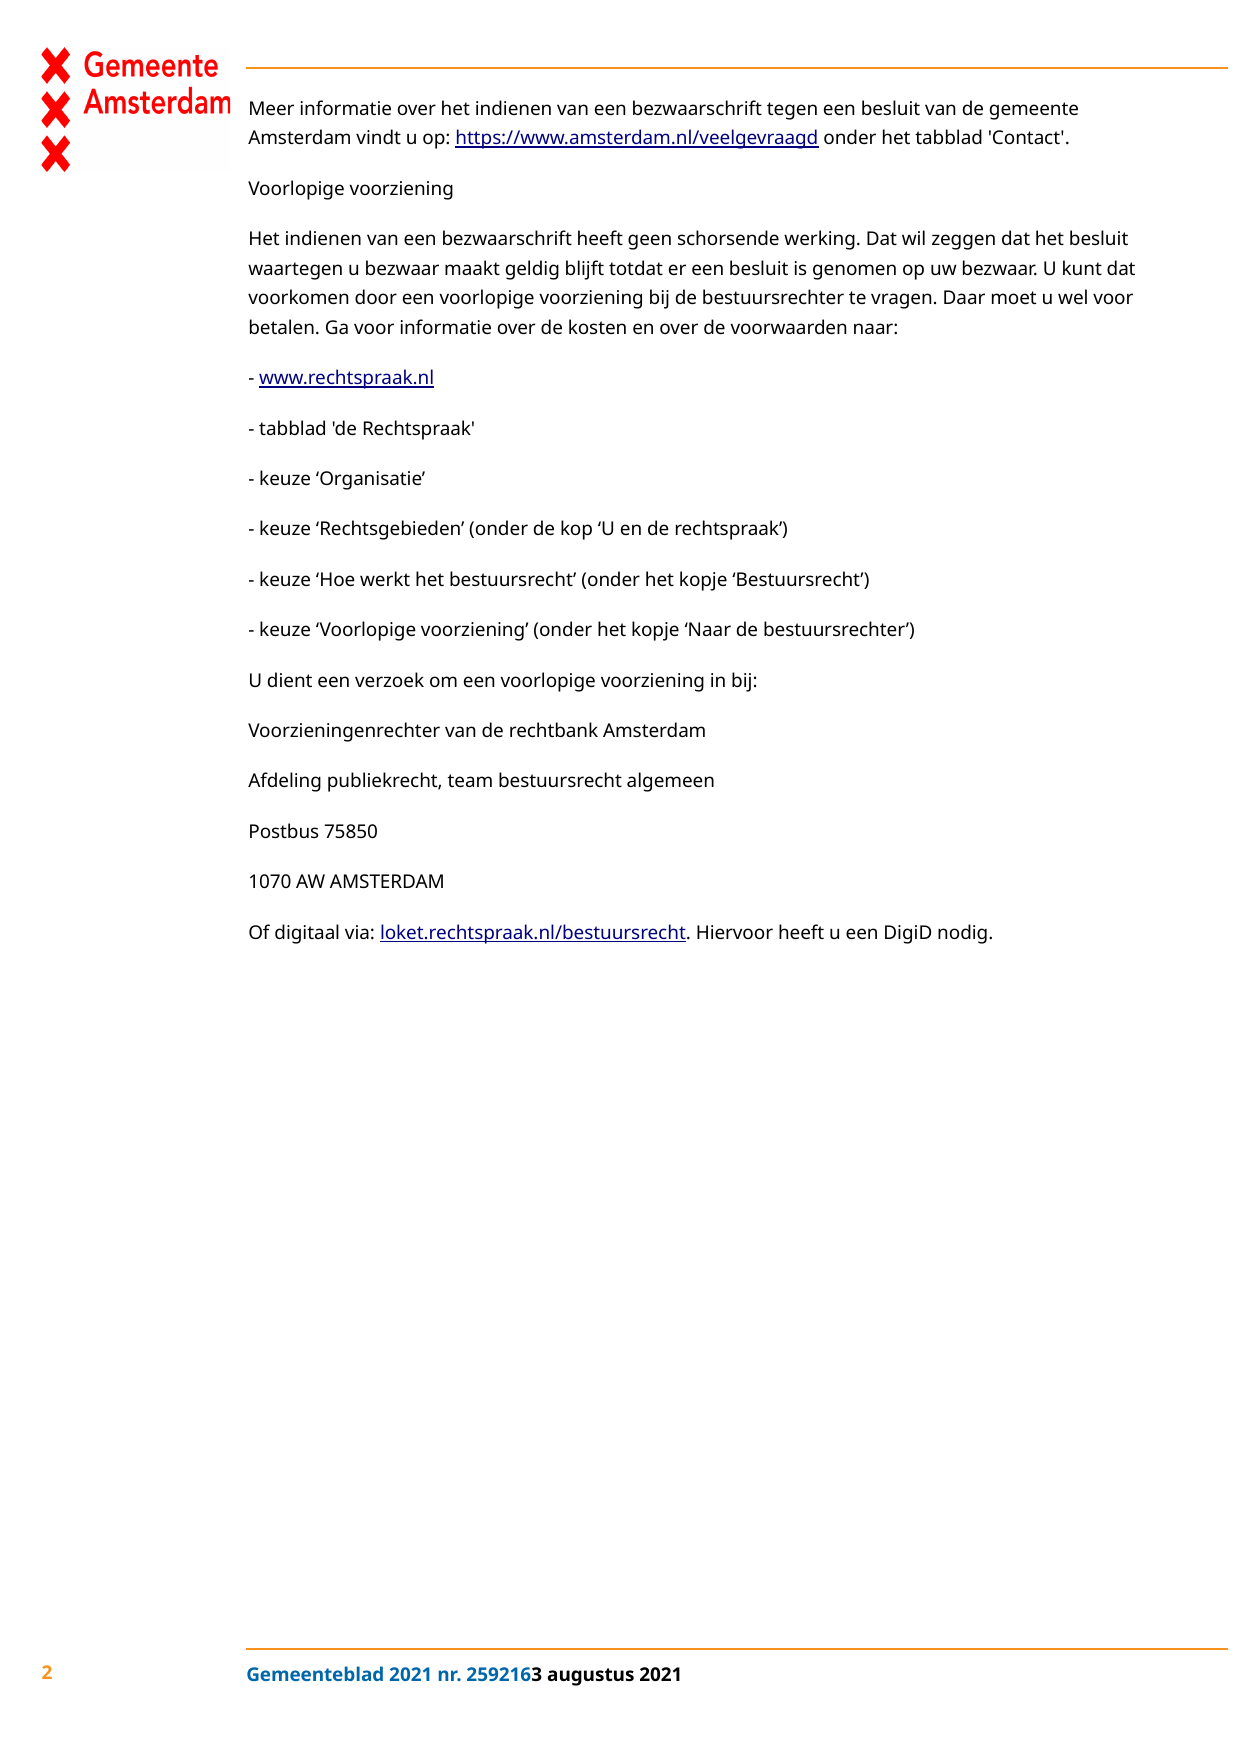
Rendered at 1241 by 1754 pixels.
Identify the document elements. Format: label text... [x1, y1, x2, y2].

text Het indienen van een bezwaarschrift heeft geen schorsende werking. Dat wil zeggen dat het besluit waartegen u bezwaar maakt geldig blijft totdat er een besluit is genomen op uw bezwaar. U kunt dat voorkomen door een voorlopige voorziening bij de bestuursrechter te vragen. Daar moet u wel voor betalen. Ga voor informatie over de kosten en over de voorwaarden naar: [248, 225, 1152, 340]
text 1070 AW AMSTERDAM [248, 868, 1152, 894]
text Voorzieningenrechter van de rechtbank Amsterdam [248, 717, 1152, 743]
text - keuze ‘Voorlopige voorziening’ (onder het kopje ‘Naar de bestuursrechter’) [248, 616, 1152, 642]
text - tabblad 'de Rechtspraak' [248, 415, 1152, 441]
text Afdeling publiekrecht, team bestuursrecht algemeen [248, 768, 1152, 793]
text Voorlopige voorziening [248, 175, 1152, 201]
picture [41, 47, 231, 172]
text - keuze ‘Organisatie’ [248, 465, 1152, 491]
text - keuze ‘Rechtsgebieden’ (onder de kop ‘U en de rechtspraak’) [248, 516, 1152, 541]
text - keuze ‘Hoe werkt het bestuursrecht’ (onder het kopje ‘Bestuursrecht’) [248, 566, 1152, 592]
text Meer informatie over het indienen van een bezwaarschrift tegen een besluit van de gemeente Amsterdam vindt u op: https://www.amsterdam.nl/veelgevraagd onder het tabblad 'Contact'. [248, 95, 1152, 150]
text U dient een verzoek om een voorlopige voorziening in bij: [248, 667, 1152, 693]
text Postbus 75850 [248, 818, 1152, 844]
text Of digitaal via: loket.rechtspraak.nl/bestuursrecht. Hiervoor heeft u een DigiD nodig. [248, 919, 1152, 945]
text - www.rechtspraak.nl [248, 364, 1152, 390]
